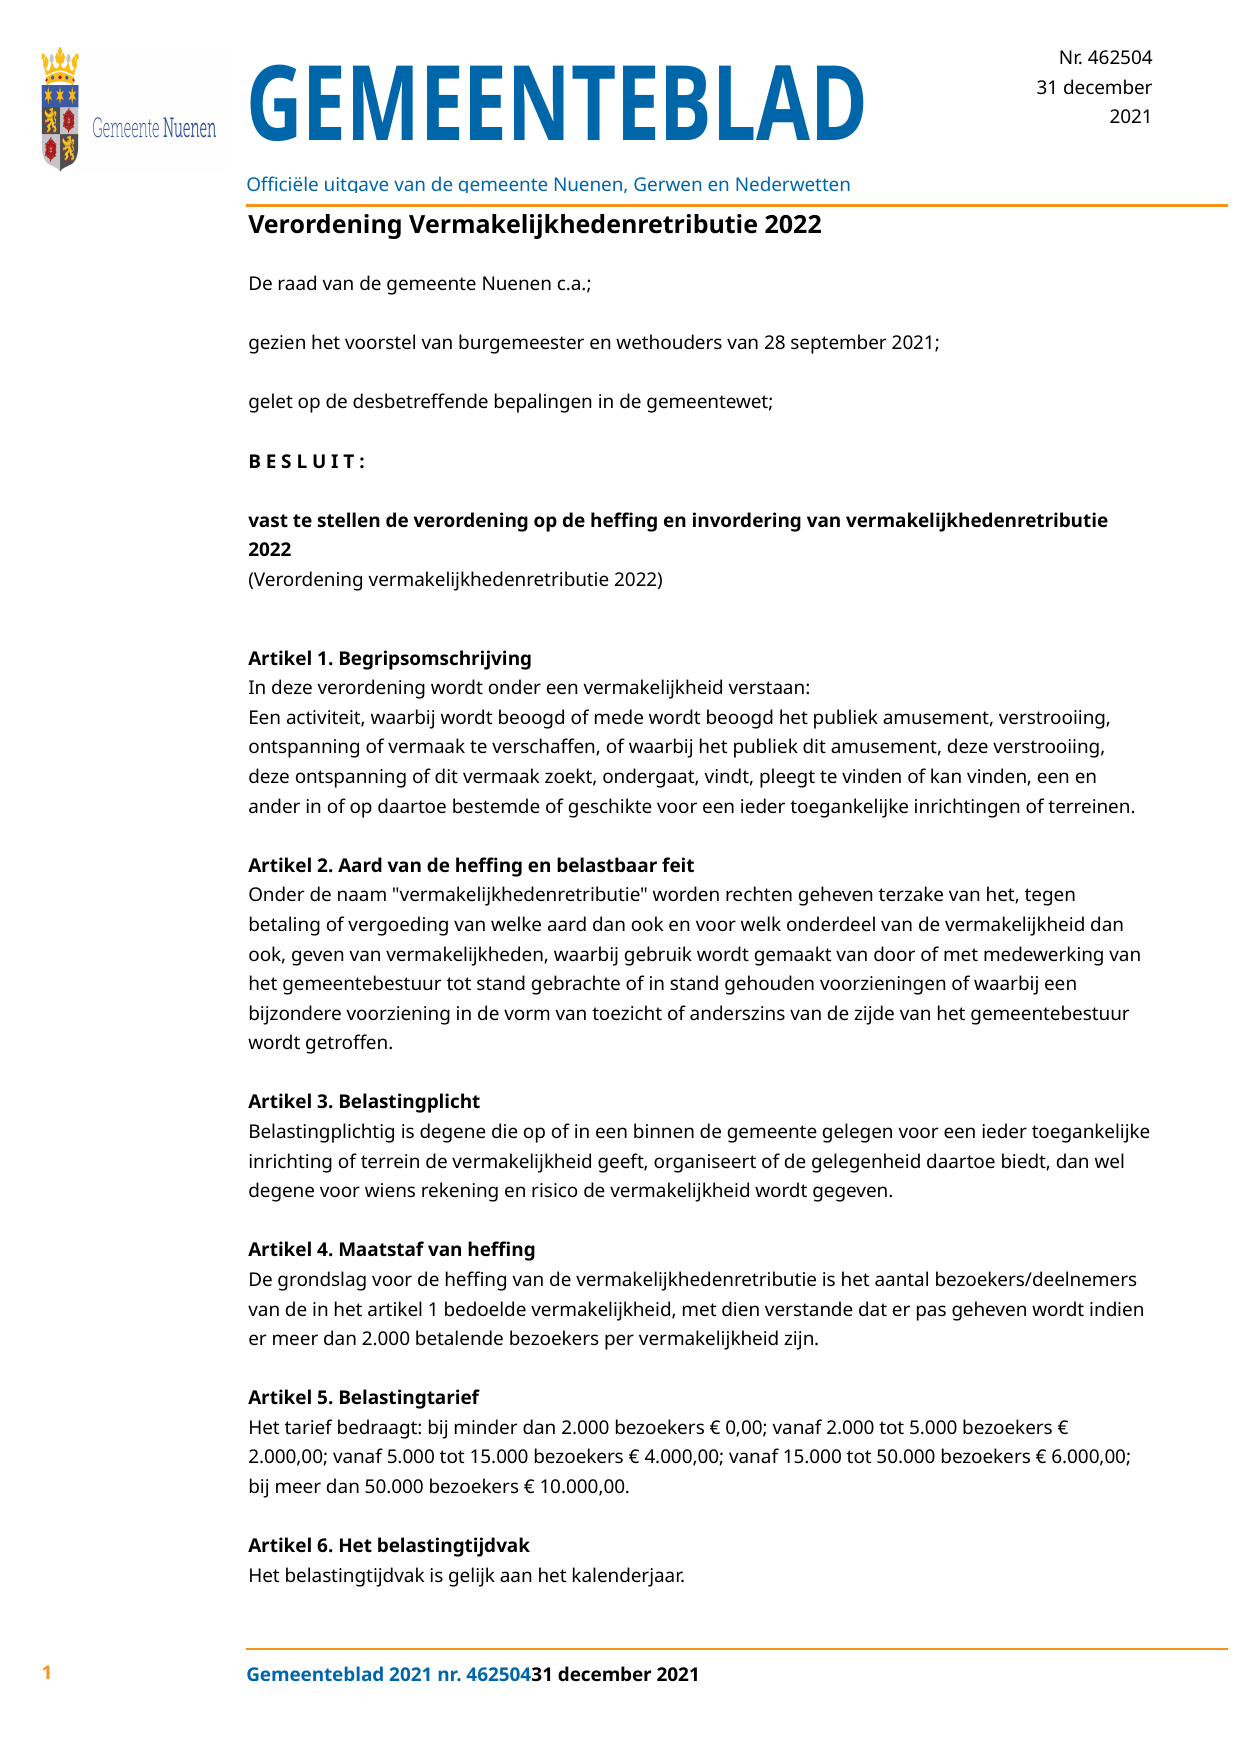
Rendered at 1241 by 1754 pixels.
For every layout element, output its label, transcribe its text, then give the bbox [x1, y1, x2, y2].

text Artikel 5. Belastingtarief [248, 1384, 1152, 1410]
text Het tarief bedraagt: bij minder dan 2.000 bezoekers € 0,00; vanaf 2.000 tot 5.000 bezoekers € 2.000,00; vanaf 5.000 tot 15.000 bezoekers € 4.000,00; vanaf 15.000 tot 50.000 bezoekers € 6.000,00; bij meer dan 50.000 bezoekers € 10.000,00. [248, 1414, 1152, 1499]
text gelet op de desbetreffende bepalingen in de gemeentewet; [248, 389, 1152, 414]
text B E S L U I T : [248, 448, 1152, 473]
picture [41, 47, 231, 172]
text Artikel 4. Maatstaf van heffing [248, 1237, 1152, 1262]
text De grondslag voor de heffing van de vermakelijkhedenretributie is het aantal bezoekers/deelnemers van de in het artikel 1 bedoelde vermakelijkheid, met dien verstande dat er pas geheven wordt indien er meer dan 2.000 betalende bezoekers per vermakelijkheid zijn. [248, 1266, 1152, 1351]
text Artikel 3. Belastingplicht [248, 1089, 1152, 1114]
text vast te stellen de verordening op de heffing en invordering van vermakelijkhedenretributie 2022 [248, 507, 1152, 562]
text Een activiteit, waarbij wordt beoogd of mede wordt beoogd het publiek amusement, verstrooiing, ontspanning of vermaak te verschaffen, of waarbij het publiek dit amusement, deze verstrooiing, deze ontspanning of dit vermaak zoekt, ondergaat, vindt, pleegt te vinden of kan vinden, een en ander in of op daartoe bestemde of geschikte voor een ieder toegankelijke inrichtingen of terreinen. [248, 704, 1152, 819]
text Onder de naam "vermakelijkhedenretributie" worden rechten geheven terzake van het, tegen betaling of vergoeding van welke aard dan ook en voor welk onderdeel van de vermakelijkheid dan ook, geven van vermakelijkheden, waarbij gebruik wordt gemaakt van door of met medewerking van het gemeentebestuur tot stand gebrachte of in stand gehouden voorzieningen of waarbij een bijzondere voorziening in de vorm van toezicht of anderszins van de zijde van het gemeentebestuur wordt getroffen. [248, 882, 1152, 1055]
text Het belastingtijdvak is gelijk aan het kalenderjaar. [248, 1562, 1152, 1588]
text In deze verordening wordt onder een vermakelijkheid verstaan: [248, 674, 1152, 700]
text (Verordening vermakelijkhedenretributie 2022) [248, 566, 1152, 592]
text Artikel 6. Het belastingtijdvak [248, 1532, 1152, 1558]
text Artikel 2. Aard van de heffing en belastbaar feit [248, 852, 1152, 878]
text De raad van de gemeente Nuenen c.a.; [248, 270, 1152, 296]
text Verordening Vermakelijkhedenretributie 2022 [248, 207, 1152, 241]
text Belastingplichtig is degene die op of in een binnen de gemeente gelegen voor een ieder toegankelijke inrichting of terrein de vermakelijkheid geeft, organiseert of de gelegenheid daartoe biedt, dan wel degene voor wiens rekening en risico de vermakelijkheid wordt gegeven. [248, 1118, 1152, 1203]
text Artikel 1. Begripsomschrijving [248, 645, 1152, 671]
text gezien het voorstel van burgemeester en wethouders van 28 september 2021; [248, 329, 1152, 355]
